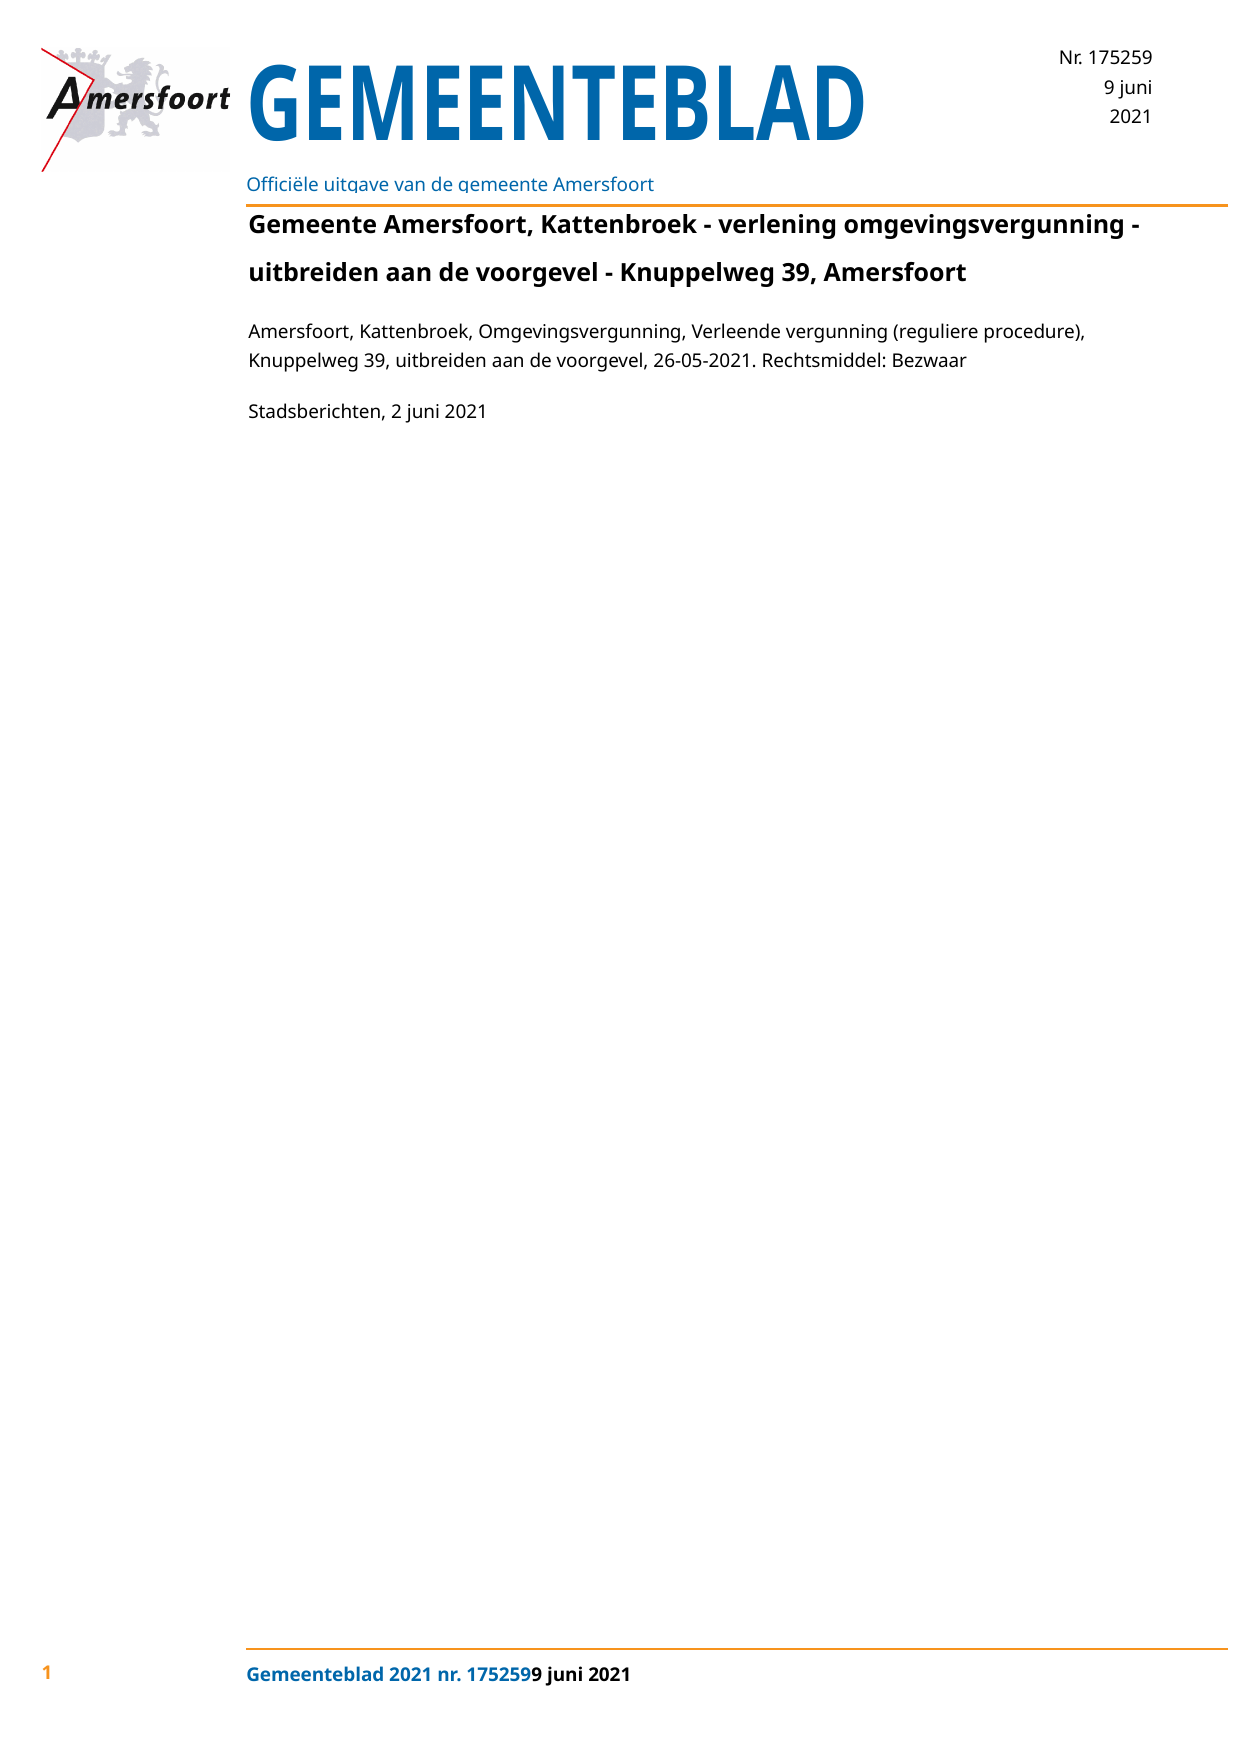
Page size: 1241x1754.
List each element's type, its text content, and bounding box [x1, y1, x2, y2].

text Gemeente Amersfoort, Kattenbroek - verlening omgevingsvergunning - uitbreiden aan de voorgevel - Knuppelweg 39, Amersfoort [248, 207, 1152, 288]
text Stadsberichten, 2 juni 2021 [248, 398, 1152, 424]
text Amersfoort, Kattenbroek, Omgevingsvergunning, Verleende vergunning (reguliere procedure), Knuppelweg 39, uitbreiden aan de voorgevel, 26-05-2021. Rechtsmiddel: Bezwaar [248, 318, 1152, 373]
picture [41, 47, 231, 172]
